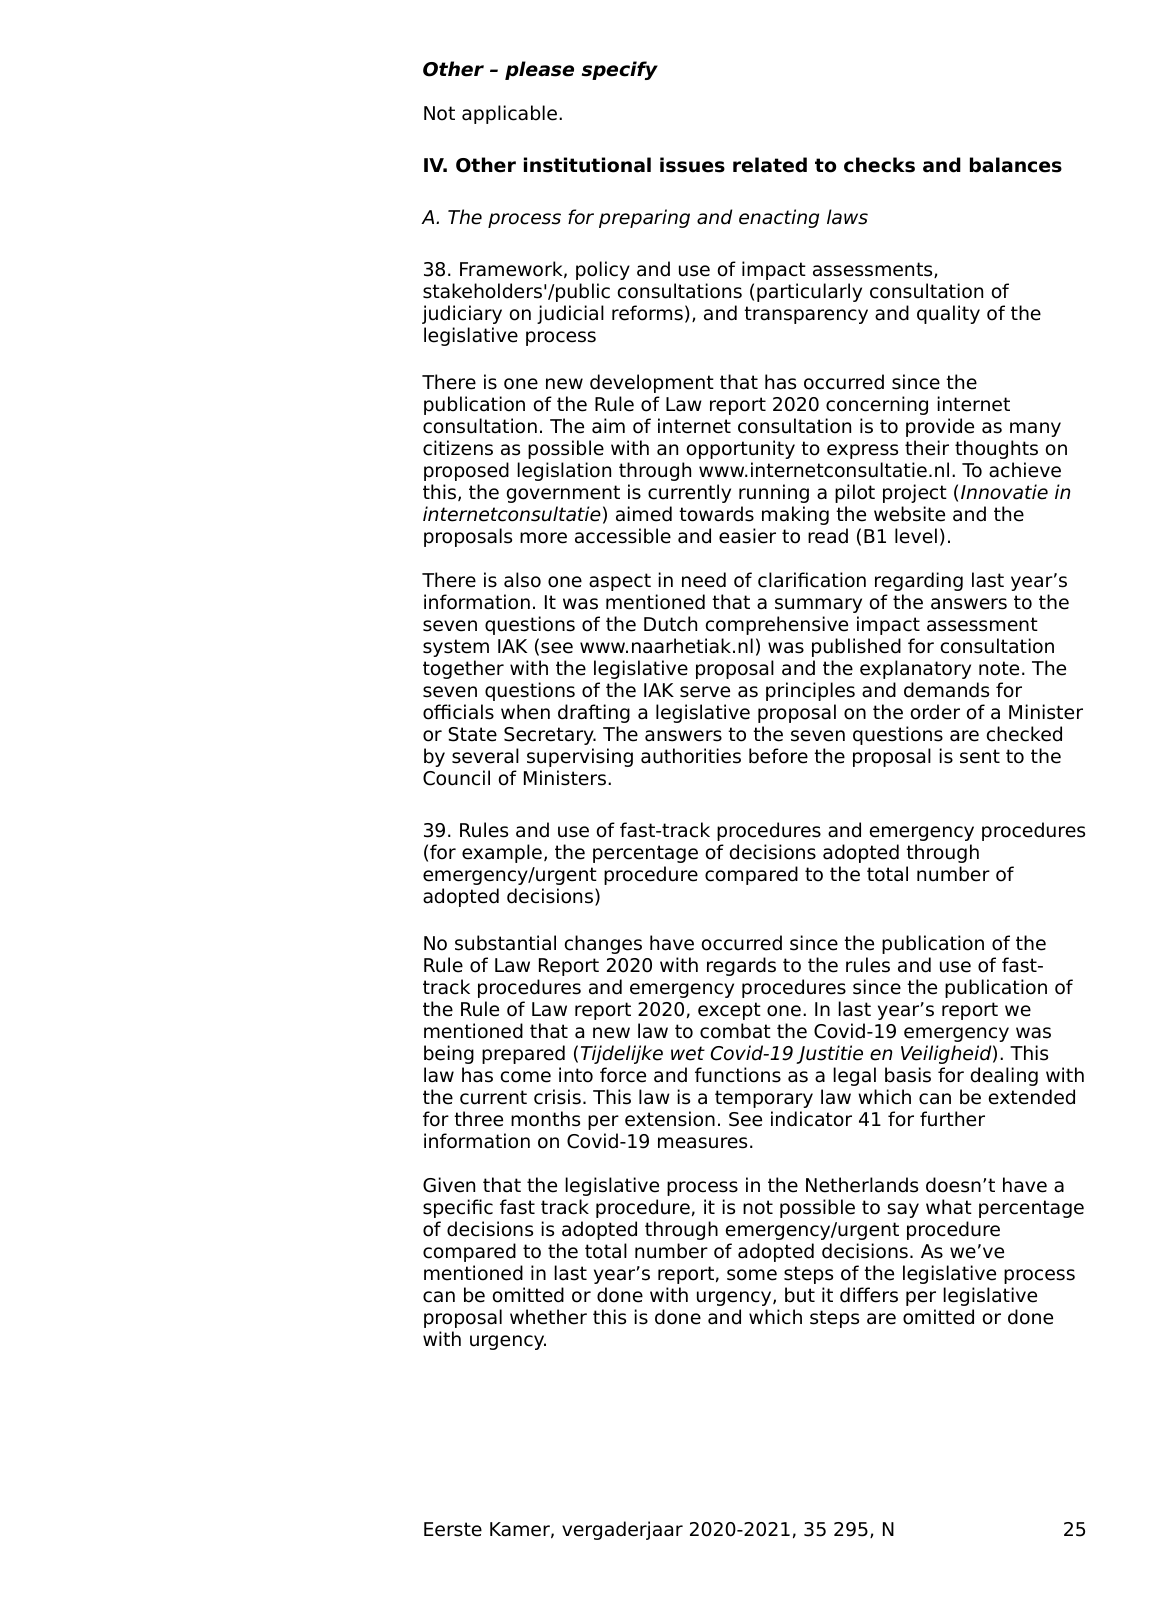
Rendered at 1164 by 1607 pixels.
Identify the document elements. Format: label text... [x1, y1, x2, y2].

text Given that the legislative process in the Netherlands doesn’t have a specific fast track procedure, it is not possible to say what percentage of decisions is adopted through emergency/urgent procedure compared to the total number of adopted decisions. As we’ve mentioned in last year’s report, some steps of the legislative process can be omitted or done with urgency, but it differs per legislative proposal whether this is done and which steps are omitted or done with urgency. [422, 1175, 1087, 1351]
text There is also one aspect in need of clarification regarding last year’s information. It was mentioned that a summary of the answers to the seven questions of the Dutch comprehensive impact assessment system IAK (see www.naarhetiak.nl) was published for consultation together with the legislative proposal and the explanatory note. The seven questions of the IAK serve as principles and demands for officials when drafting a legislative proposal on the order of a Minister or State Secretary. The answers to the seven questions are checked by several supervising authorities before the proposal is sent to the Council of Ministers. [422, 570, 1087, 790]
subtitle 39. Rules and use of fast-track procedures and emergency procedures (for example, the percentage of decisions adopted through emergency/urgent procedure compared to the total number of adopted decisions) [422, 820, 1087, 908]
subtitle Other – please specify [422, 59, 1087, 81]
subtitle 38. Framework, policy and use of impact assessments, stakeholders'/public consultations (particularly consultation of judiciary on judicial reforms), and transparency and quality of the legislative process [422, 259, 1087, 347]
subtitle IV. Other institutional issues related to checks and balances [422, 155, 1087, 177]
text There is one new development that has occurred since the publication of the Rule of Law report 2020 concerning internet consultation. The aim of internet consultation is to provide as many citizens as possible with an opportunity to express their thoughts on proposed legislation through www.internetconsultatie.nl. To achieve this, the government is currently running a pilot project (Innovatie in internetconsultatie) aimed towards making the website and the proposals more accessible and easier to read (B1 level). [422, 372, 1087, 548]
subtitle A. The process for preparing and enacting laws [422, 207, 1087, 229]
text No substantial changes have occurred since the publication of the Rule of Law Report 2020 with regards to the rules and use of fast-track procedures and emergency procedures since the publication of the Rule of Law report 2020, except one. In last year’s report we mentioned that a new law to combat the Covid-19 emergency was being prepared (Tijdelijke wet Covid-19 Justitie en Veiligheid). This law has come into force and functions as a legal basis for dealing with the current crisis. This law is a temporary law which can be extended for three months per extension. See indicator 41 for further information on Covid-19 measures. [422, 933, 1087, 1153]
text Not applicable. [422, 103, 1087, 125]
